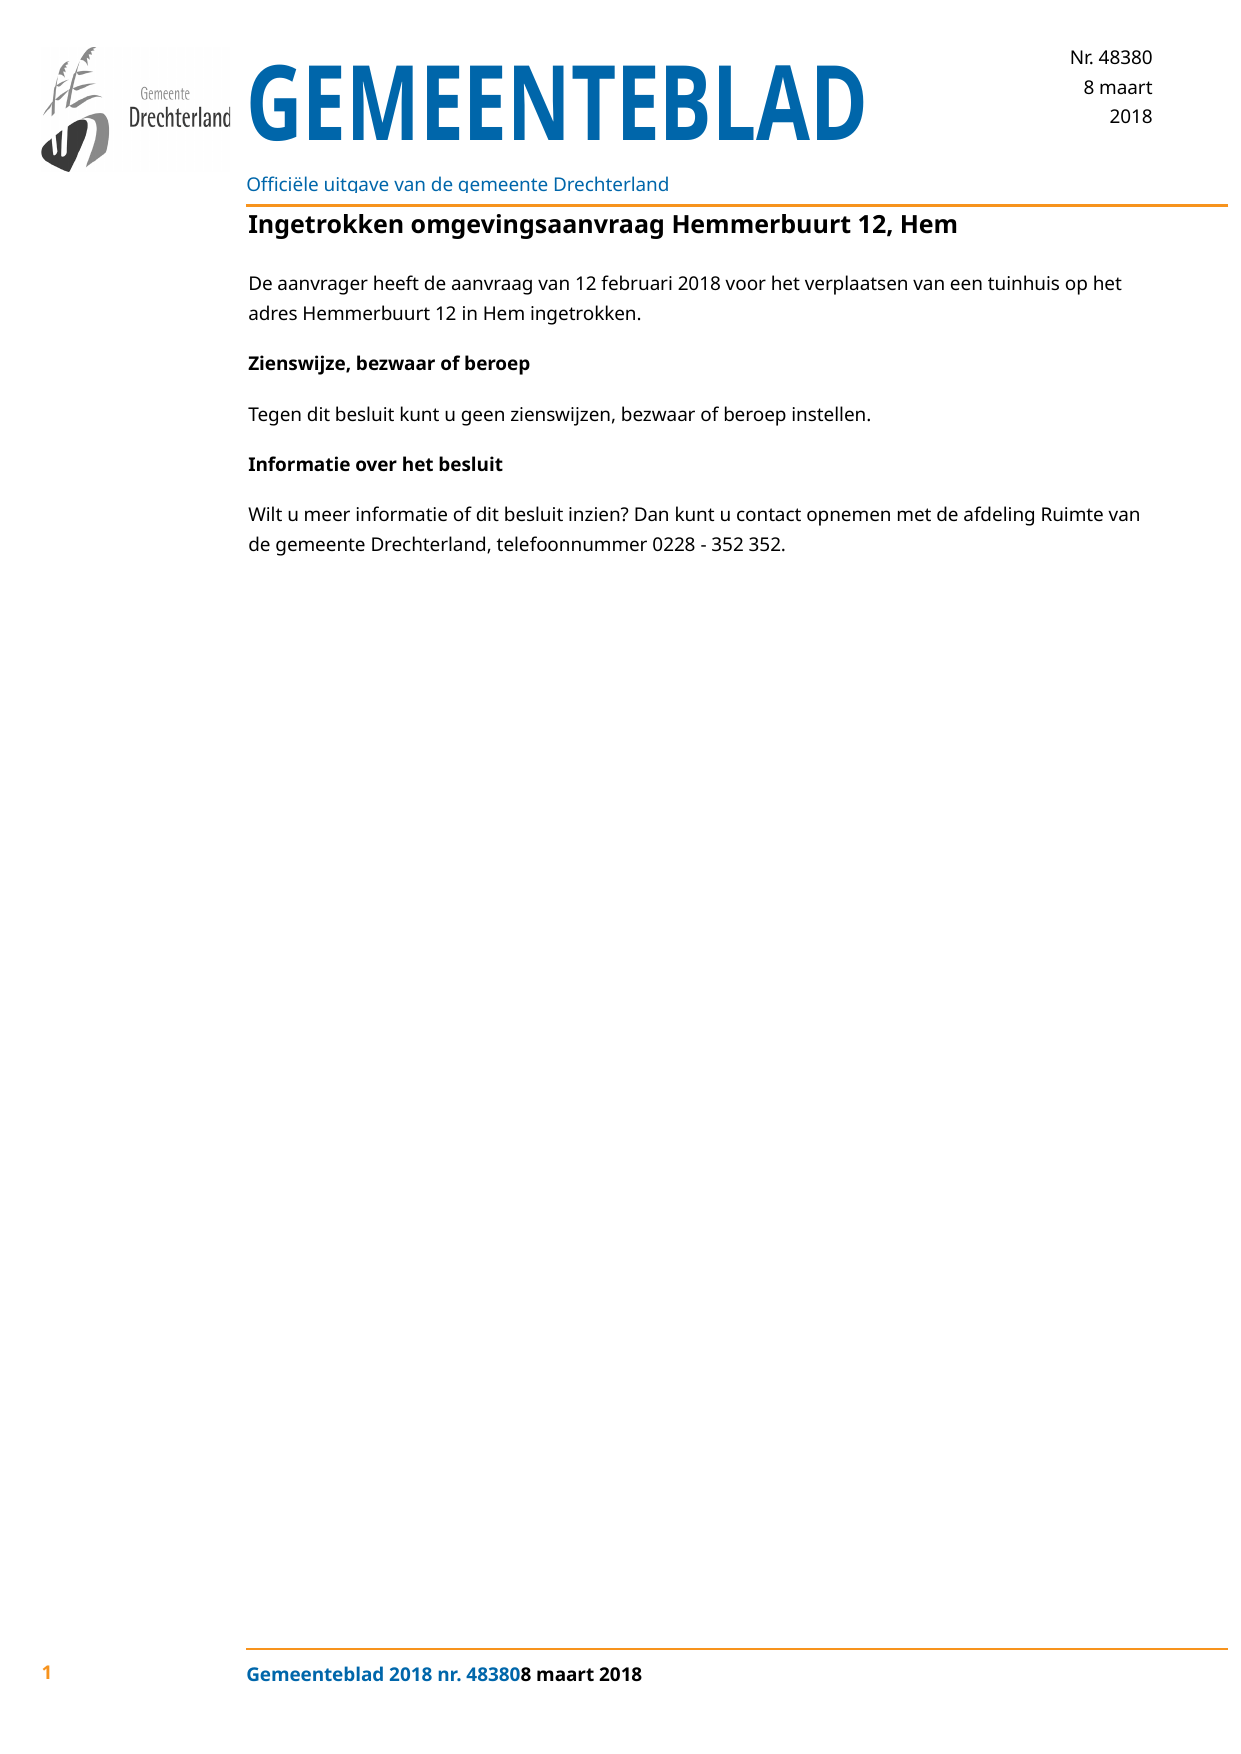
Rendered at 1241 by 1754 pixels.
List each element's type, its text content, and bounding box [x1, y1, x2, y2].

picture [41, 47, 231, 172]
text Wilt u meer informatie of dit besluit inzien? Dan kunt u contact opnemen met de afdeling Ruimte van de gemeente Drechterland, telefoonnummer 0228 - 352 352. [248, 502, 1152, 557]
text Zienswijze, bezwaar of beroep [248, 350, 1152, 376]
text Informatie over het besluit [248, 451, 1152, 477]
text Ingetrokken omgevingsaanvraag Hemmerbuurt 12, Hem [248, 207, 1152, 241]
text Tegen dit besluit kunt u geen zienswijzen, bezwaar of beroep instellen. [248, 401, 1152, 426]
text De aanvrager heeft de aanvraag van 12 februari 2018 voor het verplaatsen van een tuinhuis op het adres Hemmerbuurt 12 in Hem ingetrokken. [248, 270, 1152, 326]
